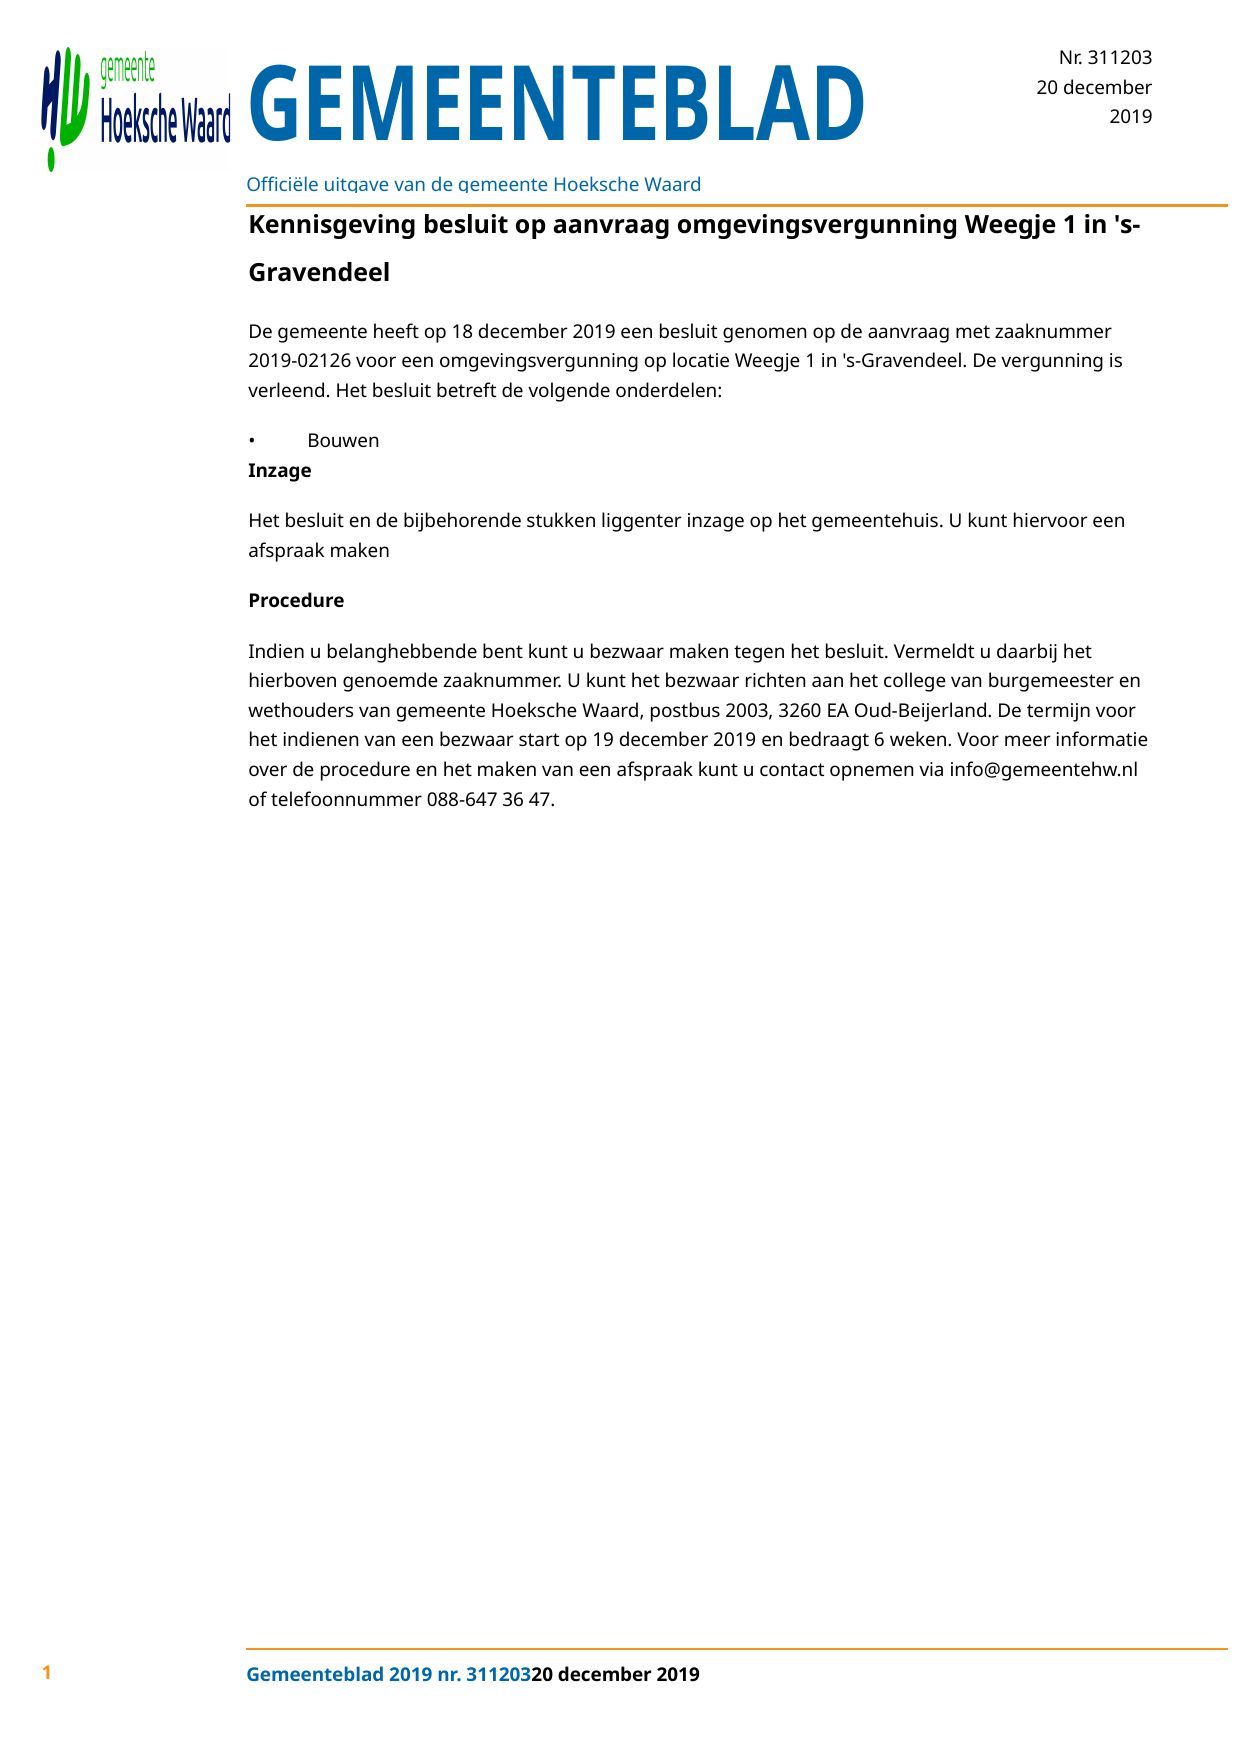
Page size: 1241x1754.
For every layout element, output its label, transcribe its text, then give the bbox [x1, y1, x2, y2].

text De gemeente heeft op 18 december 2019 een besluit genomen op de aanvraag met zaaknummer 2019-02126 voor een omgevingsvergunning op locatie Weegje 1 in 's-Gravendeel. De vergunning is verleend. Het besluit betreft de volgende onderdelen: [248, 318, 1152, 403]
text Indien u belanghebbende bent kunt u bezwaar maken tegen het besluit. Vermeldt u daarbij het hierboven genoemde zaaknummer. U kunt het bezwaar richten aan het college van burgemeester en wethouders van gemeente Hoeksche Waard, postbus 2003, 3260 EA Oud-Beijerland. De termijn voor het indienen van een bezwaar start op 19 december 2019 en bedraagt 6 weken. Voor meer informatie over de procedure en het maken van een afspraak kunt u contact opnemen via info@gemeentehw.nl of telefoonnummer 088-647 36 47. [248, 638, 1152, 812]
list Bouwen [248, 427, 1152, 453]
text Procedure [248, 587, 1152, 613]
text Inzage [248, 457, 1152, 483]
text Kennisgeving besluit op aanvraag omgevingsvergunning Weegje 1 in 's-Gravendeel [248, 207, 1152, 288]
text Het besluit en de bijbehorende stukken liggenter inzage op het gemeentehuis. U kunt hiervoor een afspraak maken [248, 507, 1152, 563]
picture [41, 47, 231, 172]
